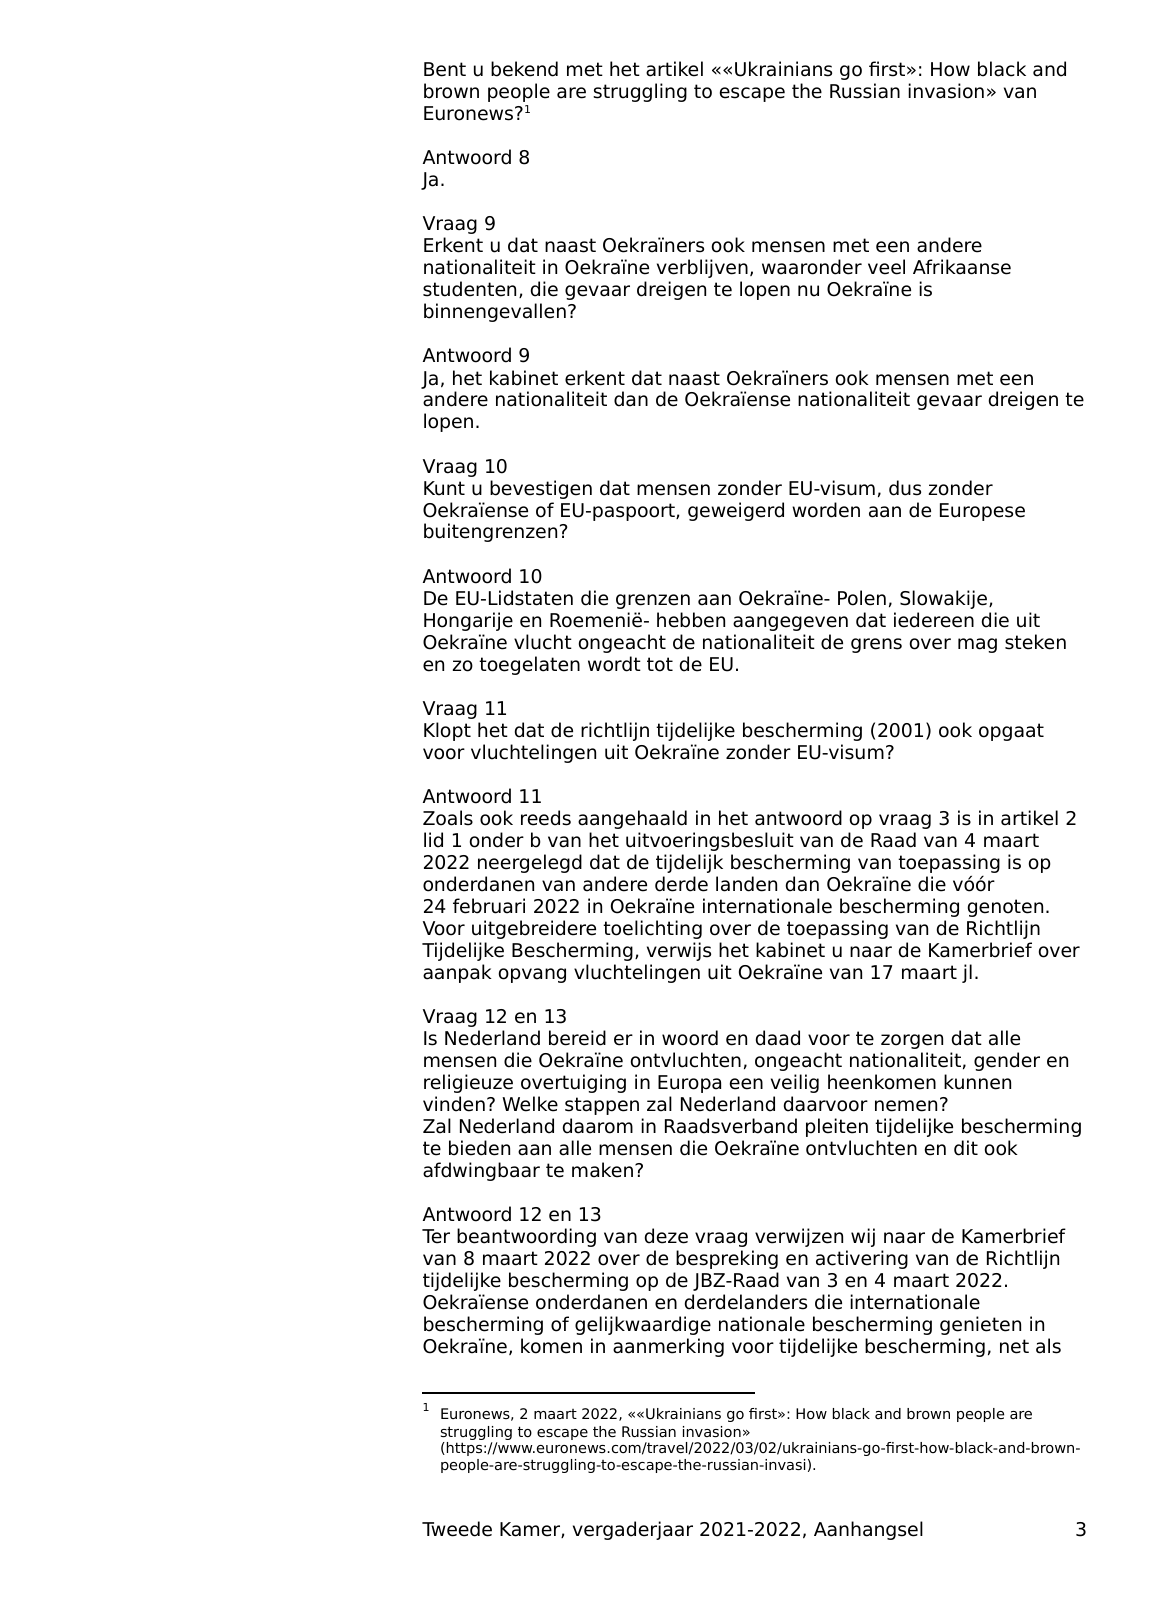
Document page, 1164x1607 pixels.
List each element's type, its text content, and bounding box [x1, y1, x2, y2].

text Erkent u dat naast Oekraïners ook mensen met een andere nationaliteit in Oekraïne verblijven, waaronder veel Afrikaanse studenten, die gevaar dreigen te lopen nu Oekraïne is binnengevallen? [422, 235, 1087, 323]
text Vraag 12 en 13 [422, 1006, 1087, 1028]
text Antwoord 9 [422, 345, 1087, 367]
text Ja. [422, 169, 1087, 191]
text Ja, het kabinet erkent dat naast Oekraïners ook mensen met een andere nationaliteit dan de Oekraïense nationaliteit gevaar dreigen te lopen. [422, 367, 1087, 433]
text Vraag 9 [422, 213, 1087, 235]
text Is Nederland bereid er in woord en daad voor te zorgen dat alle mensen die Oekraïne ontvluchten, ongeacht nationaliteit, gender en religieuze overtuiging in Europa een veilig heenkomen kunnen vinden? Welke stappen zal Nederland daarvoor nemen? [422, 1028, 1087, 1116]
text Antwoord 8 [422, 147, 1087, 169]
text Zoals ook reeds aangehaald in het antwoord op vraag 3 is in artikel 2 lid 1 onder b van het uitvoeringsbesluit van de Raad van 4 maart 2022 neergelegd dat de tijdelijk bescherming van toepassing is op onderdanen van andere derde landen dan Oekraïne die vóór 24 februari 2022 in Oekraïne internationale bescherming genoten. Voor uitgebreidere toelichting over de toepassing van de Richtlijn Tijdelijke Bescherming, verwijs het kabinet u naar de Kamerbrief over aanpak opvang vluchtelingen uit Oekraïne van 17 maart jl. [422, 808, 1087, 984]
text Antwoord 10 [422, 566, 1087, 588]
text Euronews, 2 maart 2022, ««Ukrainians go first»: How black and brown people are struggling to escape the Russian invasion» (https://www.euronews.com/travel/2022/03/02/ukrainians-go-first-how-black-and-brown-people-are-struggling-to-escape-the-russian-invasi). [422, 1402, 1087, 1474]
text Antwoord 11 [422, 786, 1087, 808]
text Ter beantwoording van deze vraag verwijzen wij naar de Kamerbrief van 8 maart 2022 over de bespreking en activering van de Richtlijn tijdelijke bescherming op de JBZ-Raad van 3 en 4 maart 2022. Oekraïense onderdanen en derdelanders die internationale bescherming of gelijkwaardige nationale bescherming genieten in Oekraïne, komen in aanmerking voor tijdelijke bescherming, net als [422, 1226, 1087, 1358]
text Antwoord 12 en 13 [422, 1204, 1087, 1226]
text Klopt het dat de richtlijn tijdelijke bescherming (2001) ook opgaat voor vluchtelingen uit Oekraïne zonder EU-visum? [422, 720, 1087, 764]
text Zal Nederland daarom in Raadsverband pleiten tijdelijke bescherming te bieden aan alle mensen die Oekraïne ontvluchten en dit ook afdwingbaar te maken? [422, 1116, 1087, 1182]
text Kunt u bevestigen dat mensen zonder EU-visum, dus zonder Oekraïense of EU-paspoort, geweigerd worden aan de Europese buitengrenzen? [422, 477, 1087, 543]
text Vraag 10 [422, 456, 1087, 477]
text Bent u bekend met het artikel ««Ukrainians go first»: How black and brown people are struggling to escape the Russian invasion» van Euronews? [422, 59, 1087, 125]
text De EU-Lidstaten die grenzen aan Oekraïne- Polen, Slowakije, Hongarije en Roemenië- hebben aangegeven dat iedereen die uit Oekraïne vlucht ongeacht de nationaliteit de grens over mag steken en zo toegelaten wordt tot de EU. [422, 588, 1087, 676]
text Vraag 11 [422, 698, 1087, 720]
